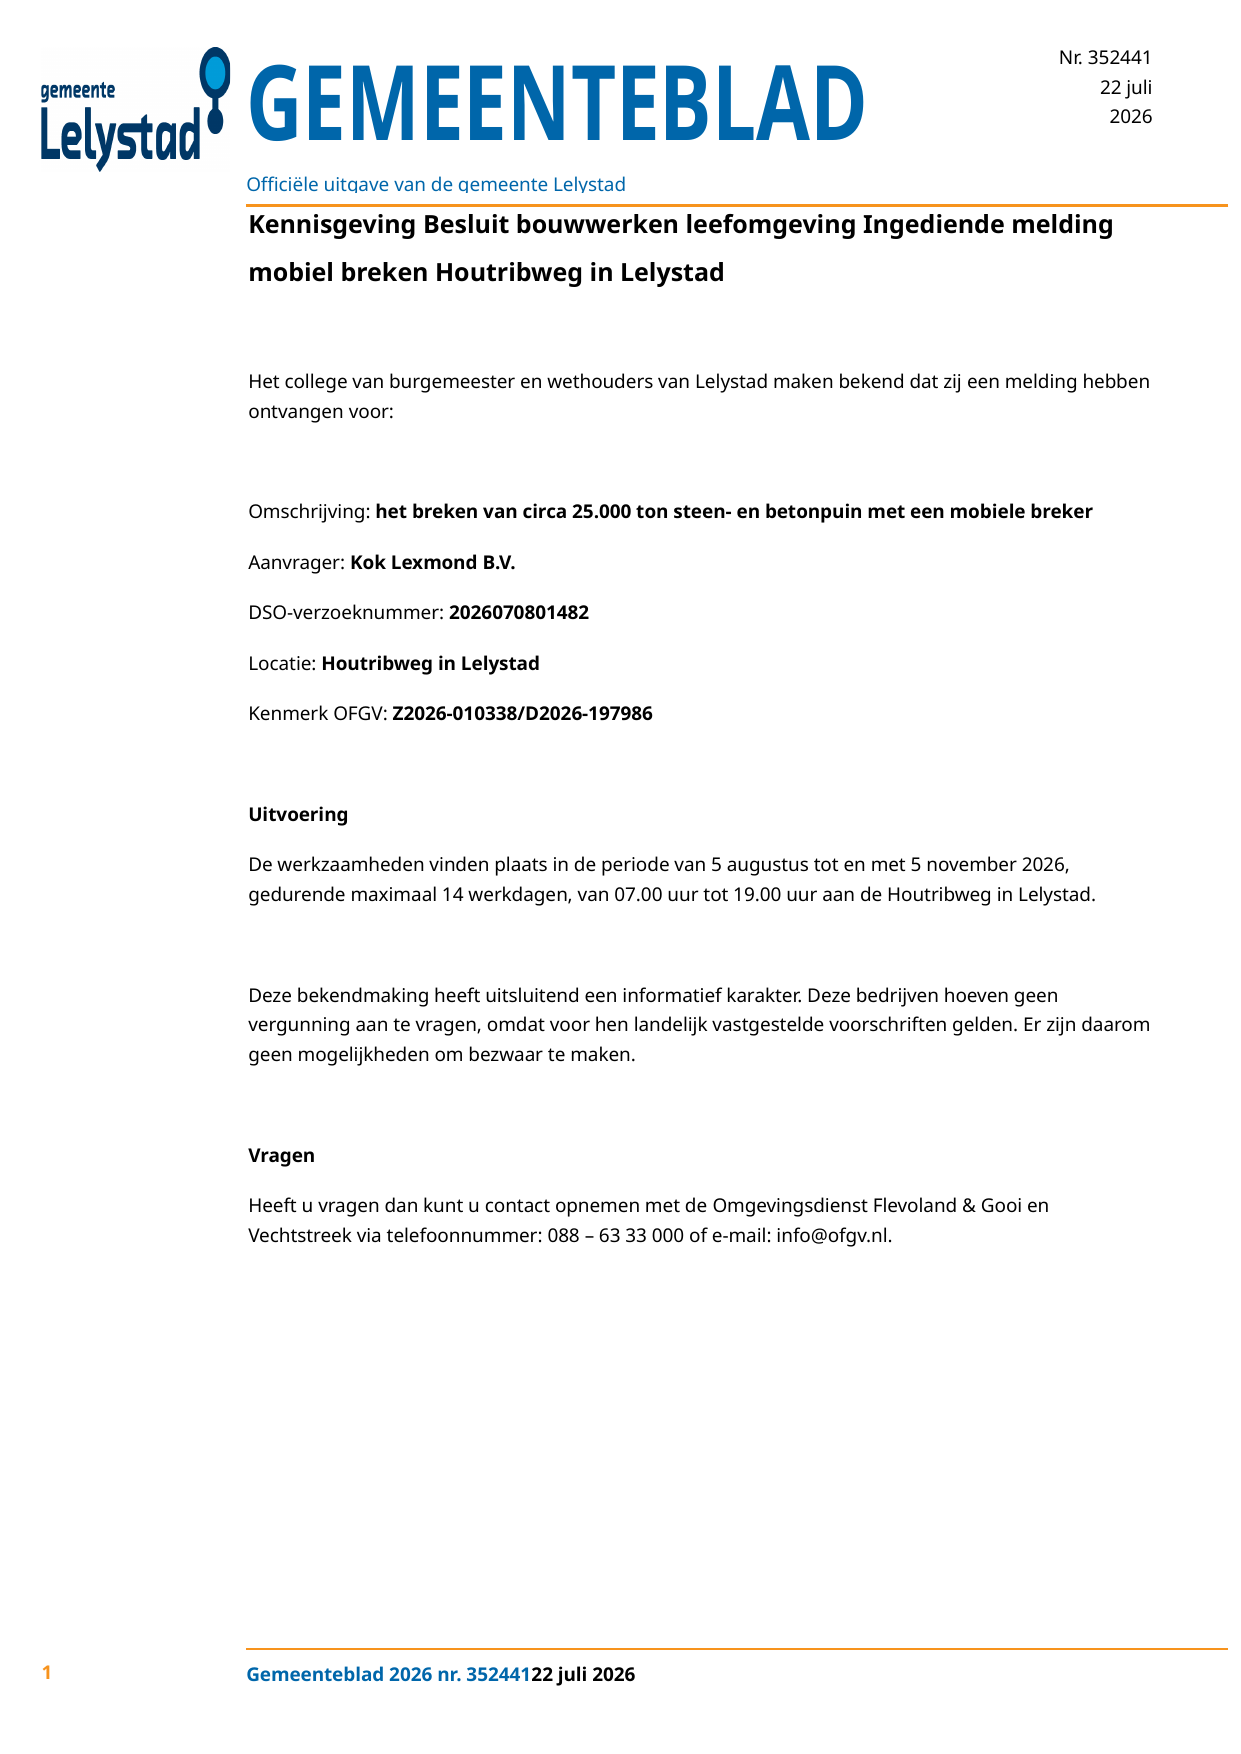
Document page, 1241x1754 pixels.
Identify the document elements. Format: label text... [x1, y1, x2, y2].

text Kennisgeving Besluit bouwwerken leefomgeving Ingediende melding mobiel breken Houtribweg in Lelystad [248, 207, 1152, 288]
text Aanvrager: Kok Lexmond B.V. [248, 549, 1152, 575]
picture [41, 47, 231, 172]
text Locatie: Houtribweg in Lelystad [248, 650, 1152, 676]
text Deze bekendmaking heeft uitsluitend een informatief karakter. Deze bedrijven hoeven geen vergunning aan te vragen, omdat voor hen landelijk vastgestelde voorschriften gelden. Er zijn daarom geen mogelijkheden om bezwaar te maken. [248, 982, 1152, 1067]
text Heeft u vragen dan kunt u contact opnemen met de Omgevingsdienst Flevoland & Gooi en Vechtstreek via telefoonnummer: 088 – 63 33 000 of e-mail: info@ofgv.nl. [248, 1192, 1152, 1248]
text Het college van burgemeester en wethouders van Lelystad maken bekend dat zij een melding hebben ontvangen voor: [248, 368, 1152, 424]
text Omschrijving: het breken van circa 25.000 ton steen- en betonpuin met een mobiele breker [248, 499, 1152, 524]
text Uitvoering [248, 801, 1152, 827]
text DSO-verzoeknummer: 2026070801482 [248, 599, 1152, 625]
text Kenmerk OFGV: Z2026-010338/D2026-197986 [248, 700, 1152, 726]
text De werkzaamheden vinden plaats in de periode van 5 augustus tot en met 5 november 2026, gedurende maximaal 14 werkdagen, van 07.00 uur tot 19.00 uur aan de Houtribweg in Lelystad. [248, 852, 1152, 907]
text Vragen [248, 1142, 1152, 1168]
